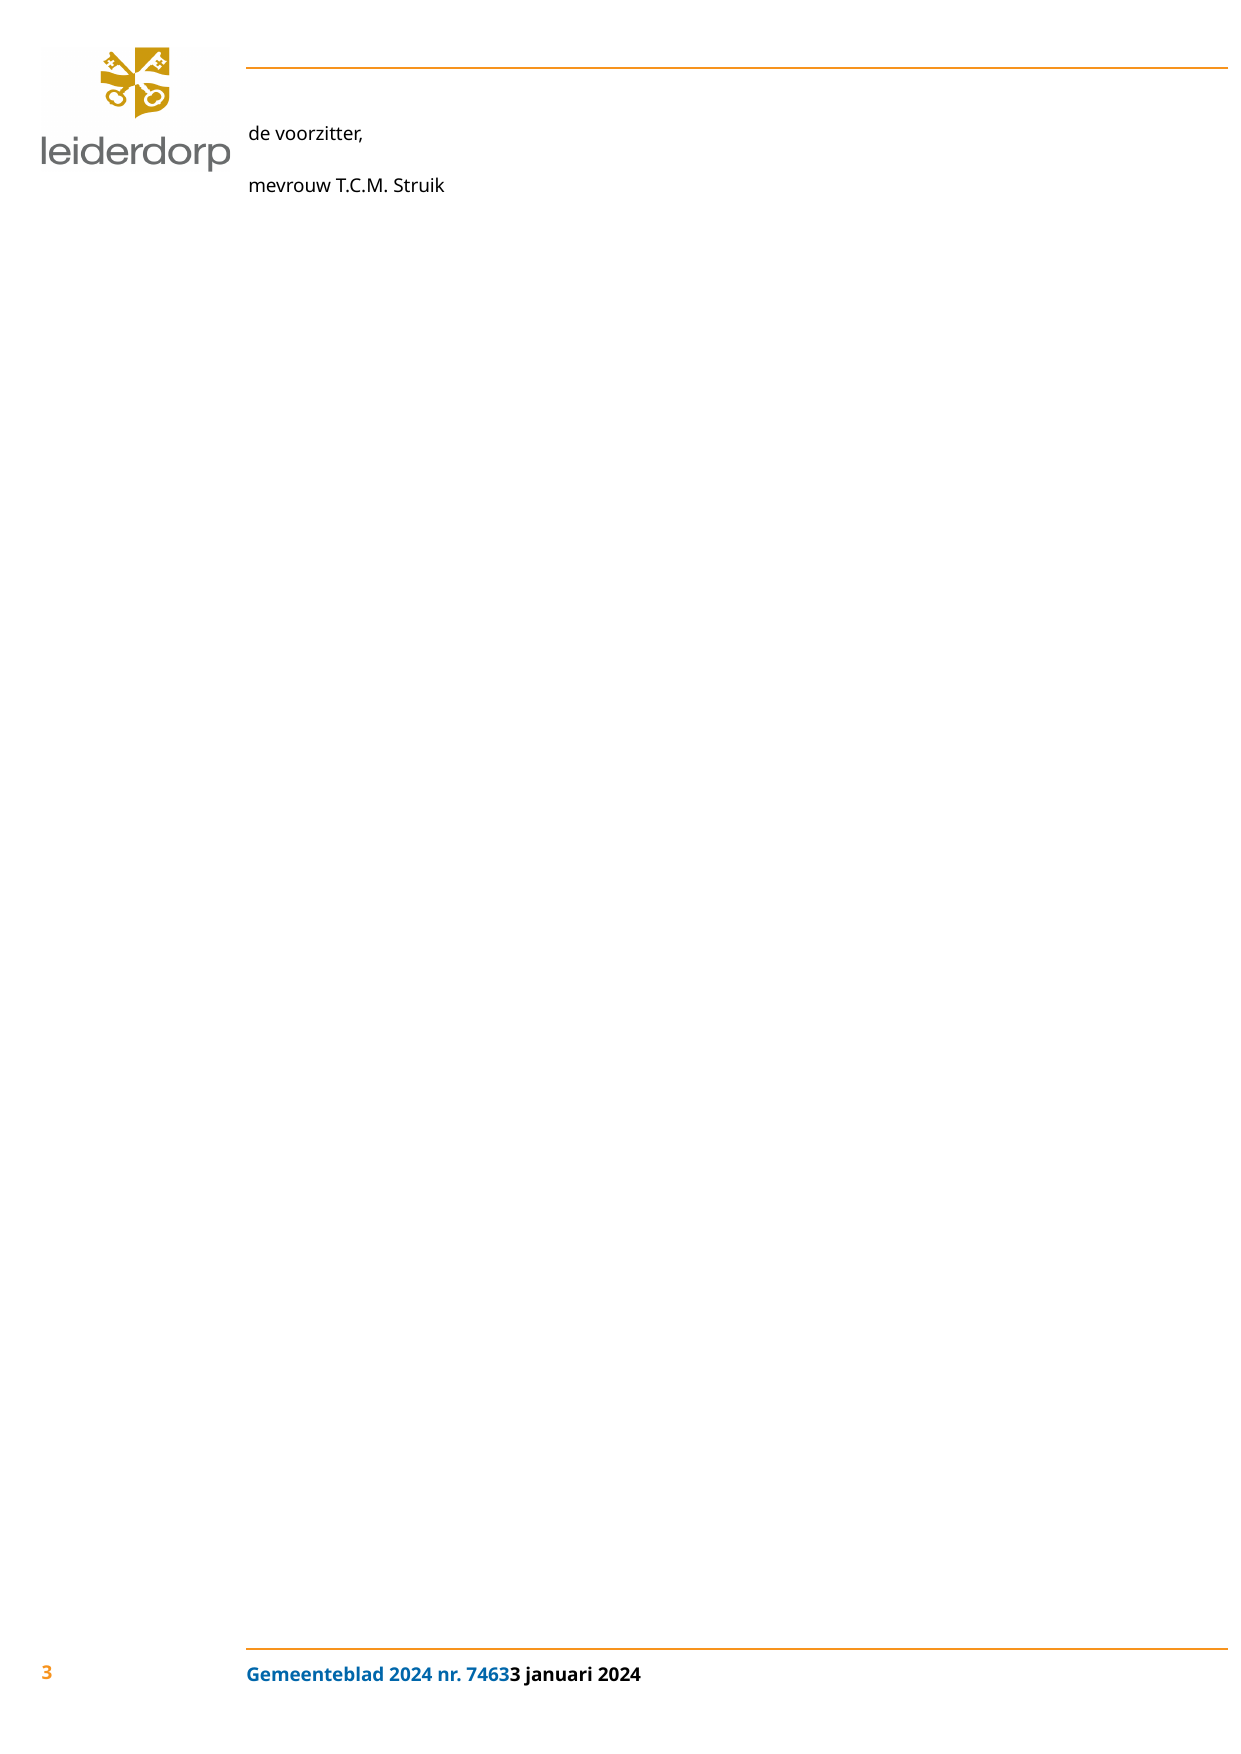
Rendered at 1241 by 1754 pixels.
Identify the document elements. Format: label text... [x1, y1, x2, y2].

text mevrouw T.C.M. Struik [248, 172, 1152, 198]
text de voorzitter, [248, 121, 1152, 146]
picture [41, 47, 231, 172]
